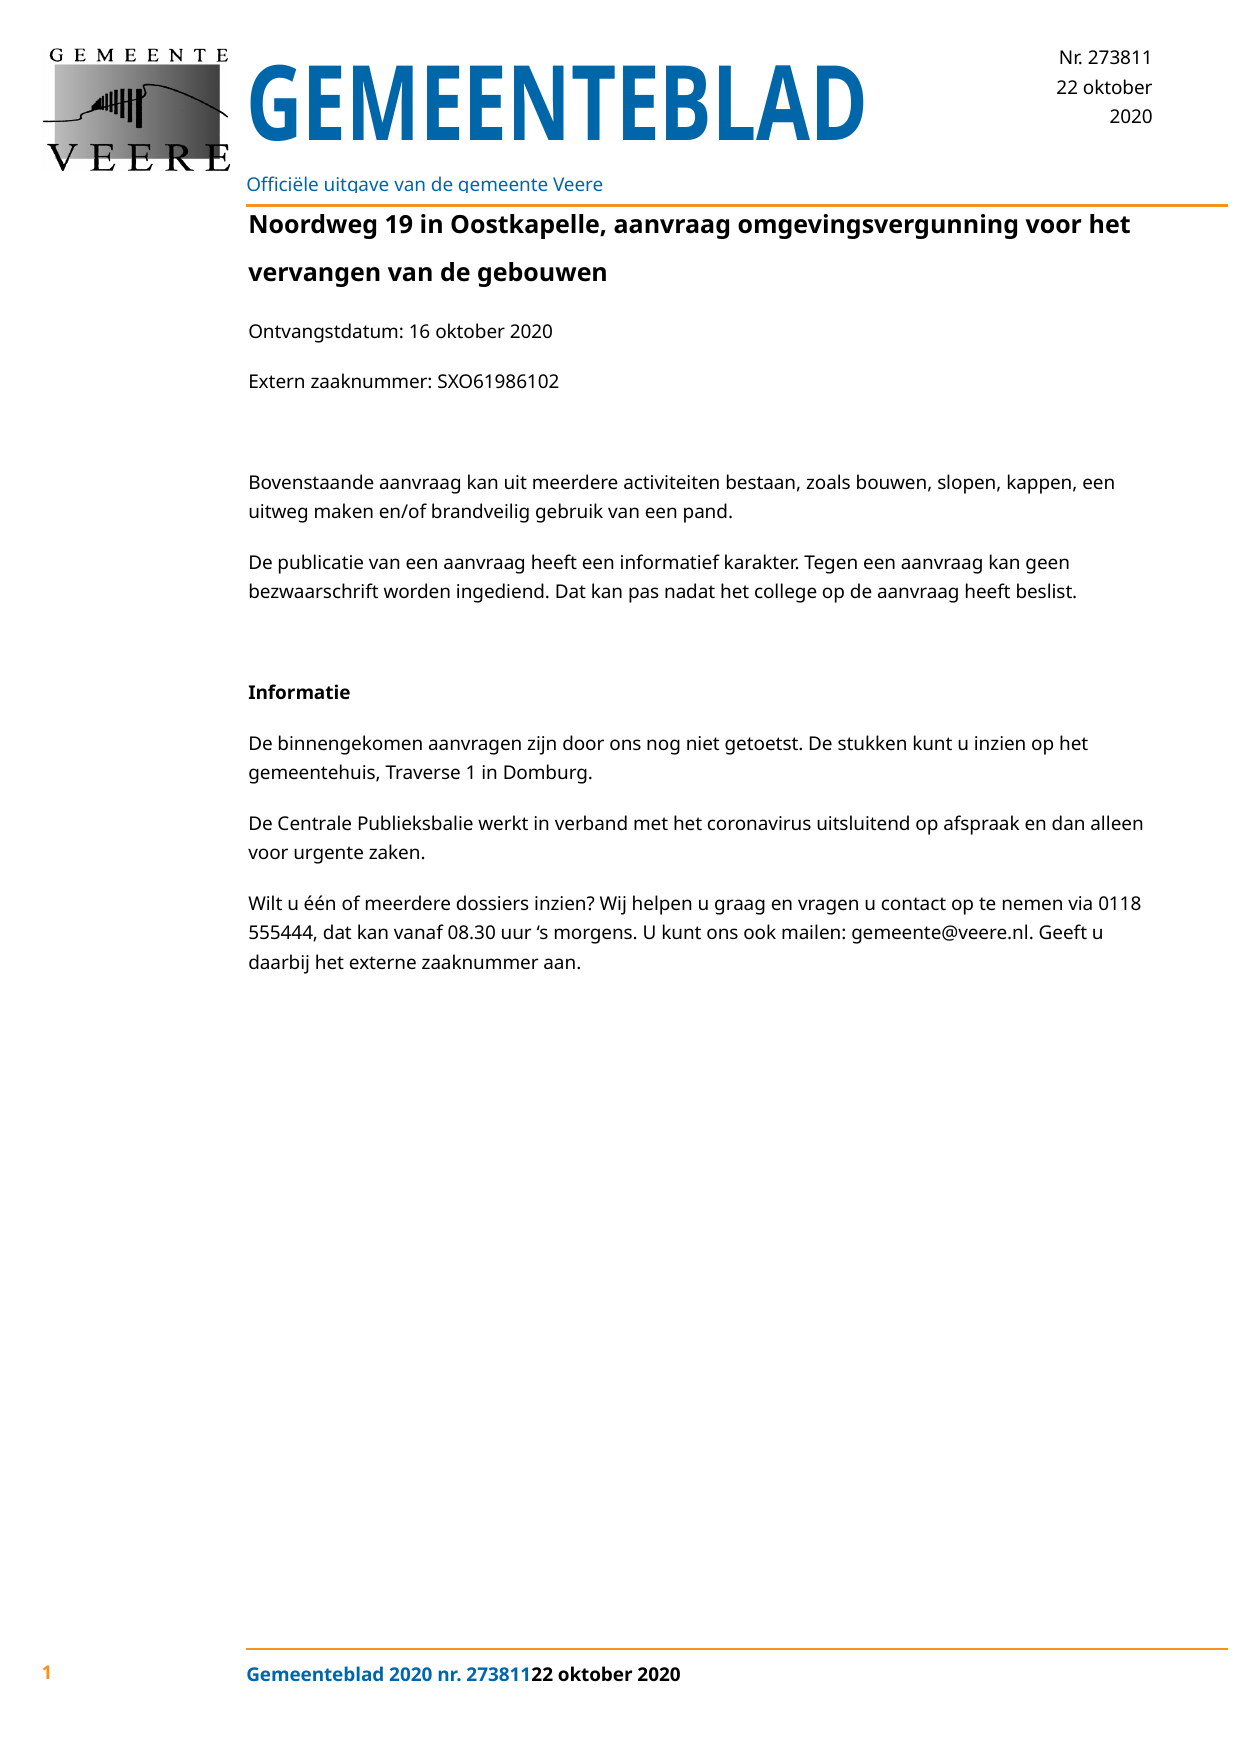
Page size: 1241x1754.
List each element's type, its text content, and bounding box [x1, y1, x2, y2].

text Bovenstaande aanvraag kan uit meerdere activiteiten bestaan, zoals bouwen, slopen, kappen, een uitweg maken en/of brandveilig gebruik van een pand. [248, 469, 1152, 524]
text De Centrale Publieksbalie werkt in verband met het coronavirus uitsluitend op afspraak en dan alleen voor urgente zaken. [248, 810, 1152, 865]
picture [41, 47, 231, 172]
text De publicatie van een aanvraag heeft een informatief karakter. Tegen een aanvraag kan geen bezwaarschrift worden ingediend. Dat kan pas nadat het college op de aanvraag heeft beslist. [248, 549, 1152, 604]
text Noordweg 19 in Oostkapelle, aanvraag omgevingsvergunning voor het vervangen van de gebouwen [248, 207, 1152, 288]
text Ontvangstdatum: 16 oktober 2020 [248, 318, 1152, 344]
text De binnengekomen aanvragen zijn door ons nog niet getoetst. De stukken kunt u inzien op het gemeentehuis, Traverse 1 in Domburg. [248, 730, 1152, 785]
text Informatie [248, 679, 1152, 705]
text Extern zaaknummer: SXO61986102 [248, 368, 1152, 394]
text Wilt u één of meerdere dossiers inzien? Wij helpen u graag en vragen u contact op te nemen via 0118 555444, dat kan vanaf 08.30 uur ‘s morgens. U kunt ons ook mailen: gemeente@veere.nl. Geeft u daarbij het externe zaaknummer aan. [248, 890, 1152, 975]
